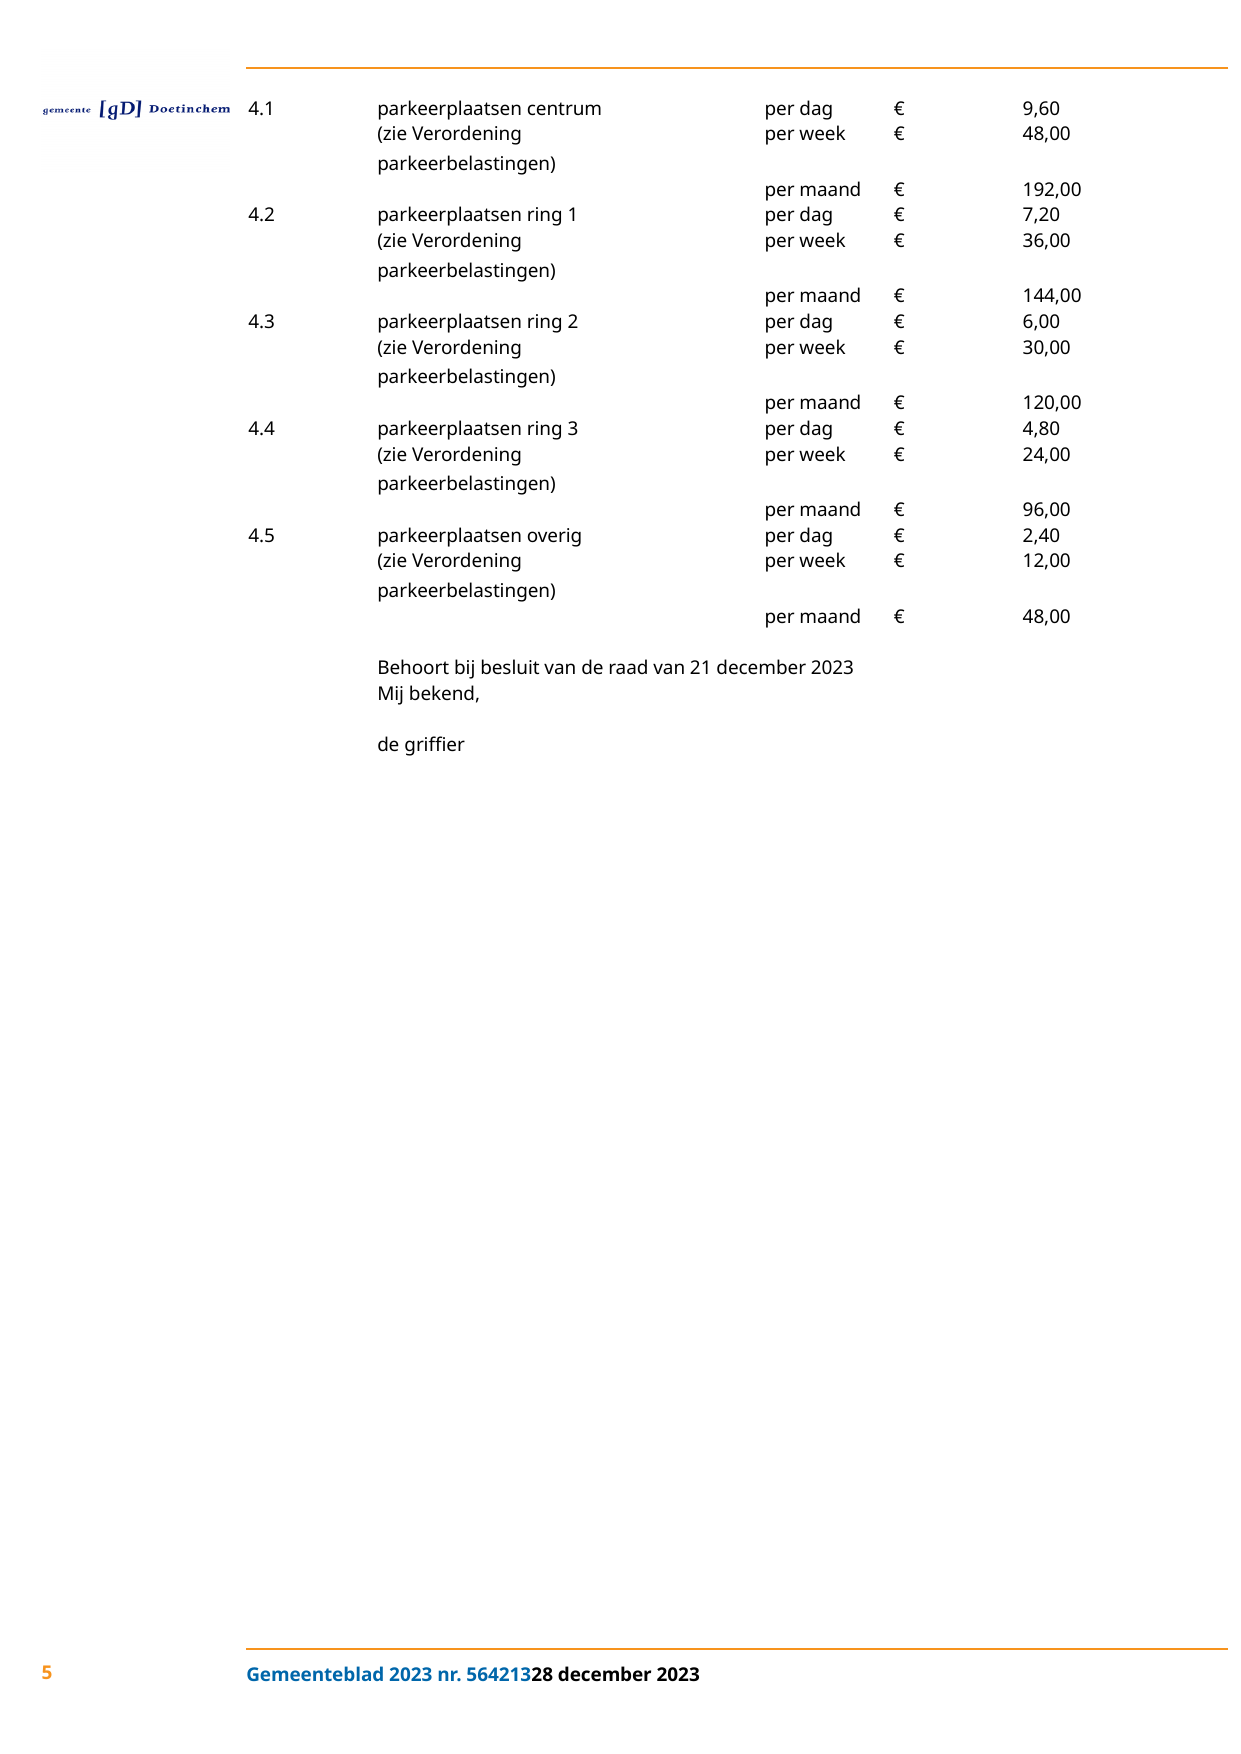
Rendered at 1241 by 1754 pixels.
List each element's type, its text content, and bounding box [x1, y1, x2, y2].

table_cell Behoort bij besluit van de raad van 21 december 2023 [377, 654, 1152, 680]
table_cell [1023, 732, 1152, 757]
table_cell per week [764, 441, 893, 496]
table_cell [506, 283, 635, 308]
picture [41, 47, 231, 172]
table_cell [635, 522, 764, 548]
table_cell de griffier [377, 732, 506, 757]
table_cell [248, 732, 377, 757]
table_cell [377, 283, 506, 308]
table_cell 6,00 [1023, 308, 1152, 334]
table_cell € [894, 603, 1022, 629]
table_cell parkeerplaatsen ring 1 [377, 202, 635, 227]
table_cell [248, 706, 377, 732]
table_cell [1023, 629, 1152, 654]
table_cell 48,00 [1023, 603, 1152, 629]
table_cell [635, 389, 764, 415]
table_cell [894, 706, 1022, 732]
table_cell [894, 680, 1022, 706]
table_cell Mij bekend, [377, 680, 506, 706]
table_cell € [894, 334, 1022, 389]
table_cell 30,00 [1023, 334, 1152, 389]
table_cell 24,00 [1023, 441, 1152, 496]
table_cell parkeerplaatsen ring 3 [377, 415, 635, 441]
table_cell € [894, 176, 1022, 202]
table_cell [635, 415, 764, 441]
table_cell [635, 548, 764, 603]
table_cell [248, 603, 377, 629]
table_cell € [894, 202, 1022, 227]
table_cell [764, 732, 893, 757]
table_cell per dag [764, 415, 893, 441]
table_cell per dag [764, 308, 893, 334]
table_cell [506, 680, 635, 706]
table_cell € [894, 227, 1022, 283]
table_cell [635, 227, 764, 283]
table_cell [635, 176, 764, 202]
table_cell [506, 732, 635, 757]
table_cell per dag [764, 522, 893, 548]
table_cell [377, 629, 506, 654]
table_cell [377, 176, 506, 202]
table_cell € [894, 95, 1022, 121]
table_cell € [894, 389, 1022, 415]
table_cell (zie Verordening parkeerbelastingen) [377, 121, 635, 176]
table_cell 4.3 [248, 308, 377, 334]
table_cell [506, 496, 635, 522]
table_cell 4.5 [248, 522, 377, 548]
table_cell [506, 706, 635, 732]
table_cell [635, 732, 764, 757]
table_cell [635, 283, 764, 308]
table_cell (zie Verordening parkeerbelastingen) [377, 227, 635, 283]
table_cell [1023, 680, 1152, 706]
table_cell [377, 389, 506, 415]
table_cell parkeerplaatsen centrum [377, 95, 635, 121]
table_cell 7,20 [1023, 202, 1152, 227]
table_cell [635, 95, 764, 121]
table_cell 4,80 [1023, 415, 1152, 441]
table_cell [248, 629, 377, 654]
table_cell € [894, 308, 1022, 334]
table_cell per maand [764, 496, 893, 522]
table_cell [248, 121, 377, 176]
table_cell 36,00 [1023, 227, 1152, 283]
table_cell [248, 654, 377, 680]
table_cell per maand [764, 603, 893, 629]
table_cell per maand [764, 176, 893, 202]
table_cell 4.2 [248, 202, 377, 227]
table_cell € [894, 121, 1022, 176]
table_cell [635, 629, 764, 654]
table_cell (zie Verordening parkeerbelastingen) [377, 441, 635, 496]
table_cell per maand [764, 389, 893, 415]
table_cell € [894, 415, 1022, 441]
table_cell [248, 680, 377, 706]
table_cell 4.1 [248, 95, 377, 121]
table_cell [894, 732, 1022, 757]
table_cell [764, 680, 893, 706]
table_cell [764, 629, 893, 654]
table_cell [1023, 706, 1152, 732]
table_cell [248, 496, 377, 522]
table_cell per dag [764, 95, 893, 121]
table_cell € [894, 548, 1022, 603]
table_cell [635, 334, 764, 389]
table_cell [894, 629, 1022, 654]
table_cell [506, 176, 635, 202]
table_cell € [894, 283, 1022, 308]
table_cell per week [764, 227, 893, 283]
table_cell 144,00 [1023, 283, 1152, 308]
table_cell [764, 706, 893, 732]
table_cell (zie Verordening parkeerbelastingen) [377, 334, 635, 389]
table_cell [377, 496, 506, 522]
table_cell [248, 548, 377, 603]
table_cell € [894, 496, 1022, 522]
table_cell [248, 227, 377, 283]
table_cell per week [764, 548, 893, 603]
table_cell per dag [764, 202, 893, 227]
table_cell [248, 283, 377, 308]
table_cell 2,40 [1023, 522, 1152, 548]
table_cell [377, 603, 506, 629]
table_cell [635, 680, 764, 706]
table_cell [506, 389, 635, 415]
table_cell 120,00 [1023, 389, 1152, 415]
table_cell € [894, 441, 1022, 496]
table_cell per week [764, 121, 893, 176]
table_cell [248, 334, 377, 389]
table_cell 48,00 [1023, 121, 1152, 176]
table_cell [635, 308, 764, 334]
table_cell 12,00 [1023, 548, 1152, 603]
table_cell [635, 202, 764, 227]
table_cell 4.4 [248, 415, 377, 441]
table_cell [635, 121, 764, 176]
table_cell [248, 176, 377, 202]
table_cell (zie Verordening parkeerbelastingen) [377, 548, 635, 603]
table_cell 96,00 [1023, 496, 1152, 522]
table_cell [635, 603, 764, 629]
table_cell [506, 603, 635, 629]
table_cell [635, 496, 764, 522]
table_cell parkeerplaatsen ring 2 [377, 308, 635, 334]
table_cell per maand [764, 283, 893, 308]
table_cell 9,60 [1023, 95, 1152, 121]
table_cell [635, 441, 764, 496]
table_cell [635, 706, 764, 732]
table_cell parkeerplaatsen overig [377, 522, 635, 548]
table_cell [248, 441, 377, 496]
table_cell € [894, 522, 1022, 548]
table_cell [377, 706, 506, 732]
table_cell [248, 389, 377, 415]
table_cell [506, 629, 635, 654]
table_cell 192,00 [1023, 176, 1152, 202]
table_cell per week [764, 334, 893, 389]
